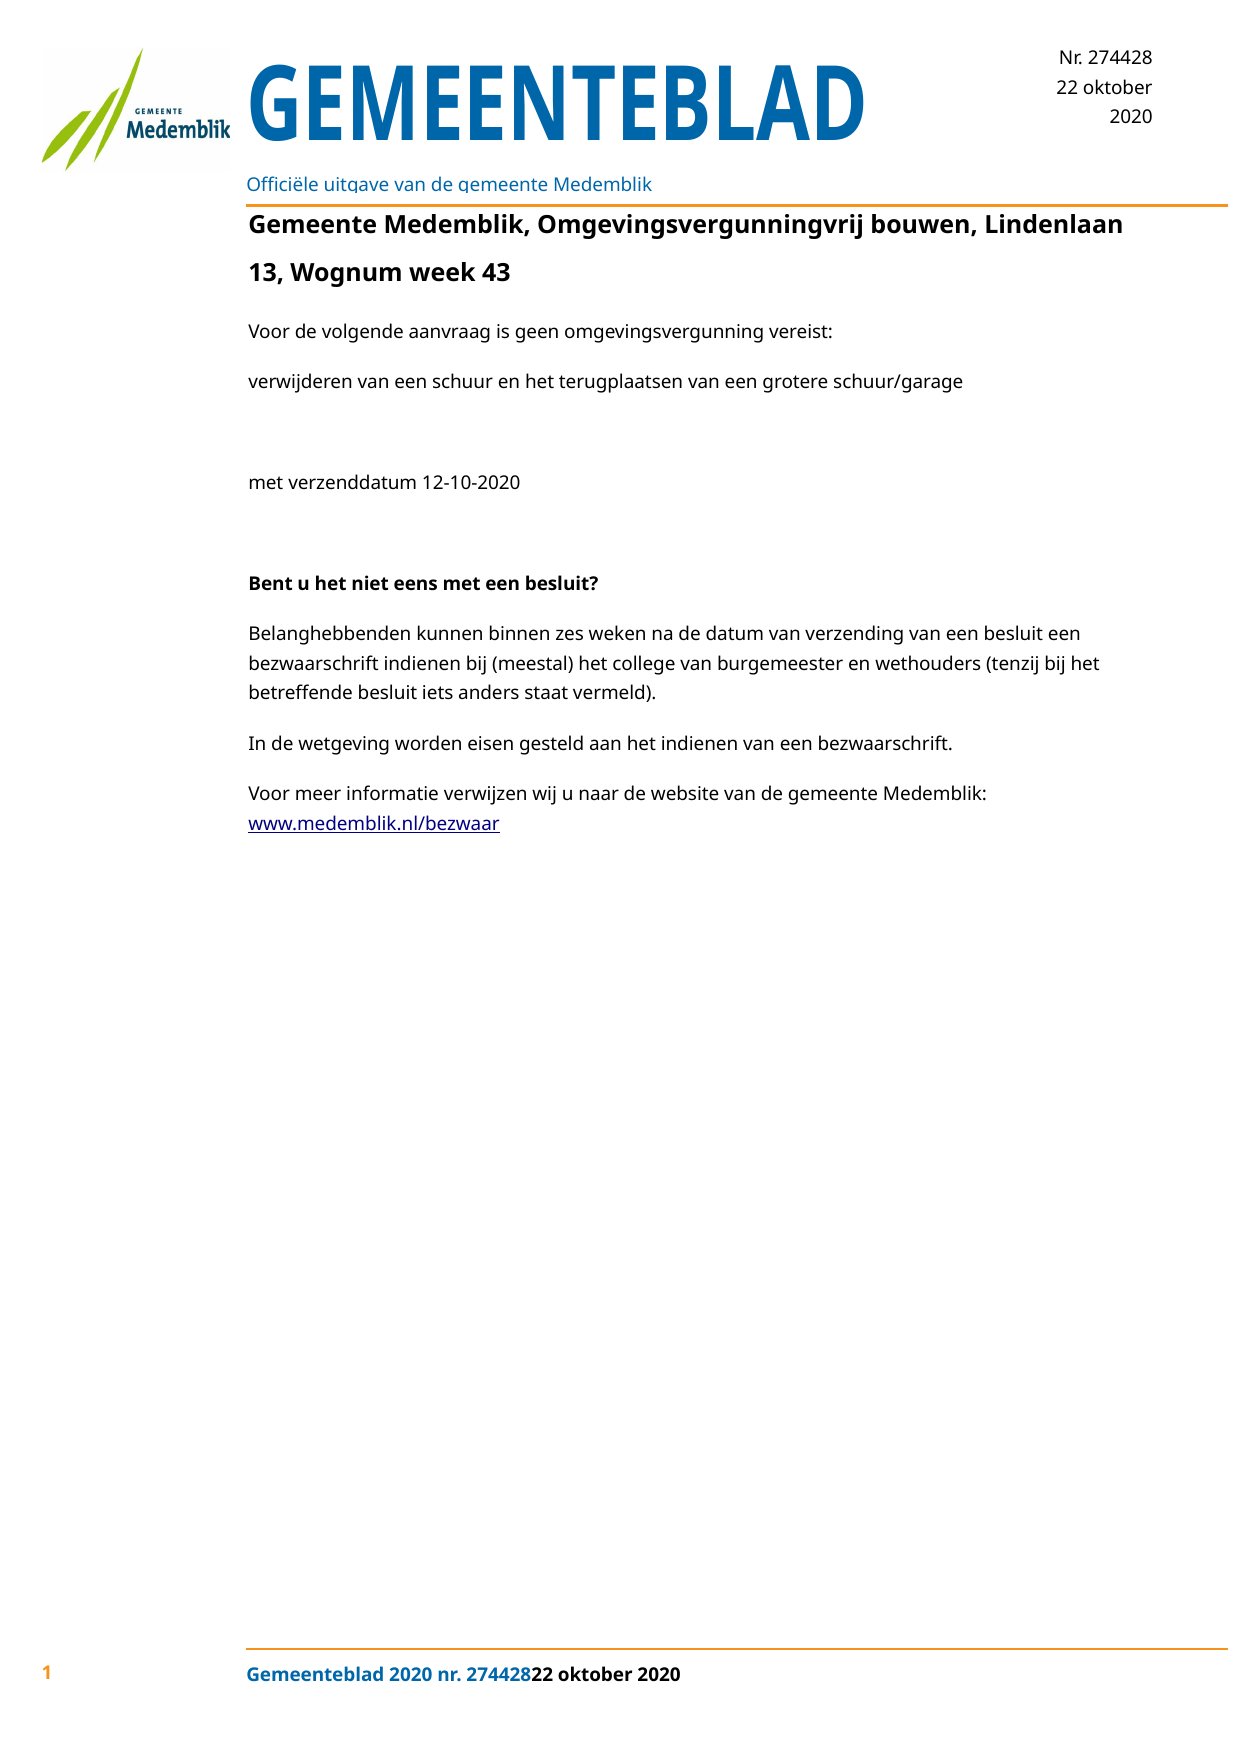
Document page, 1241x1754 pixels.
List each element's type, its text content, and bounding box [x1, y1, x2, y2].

text verwijderen van een schuur en het terugplaatsen van een grotere schuur/garage [248, 368, 1152, 394]
text met verzenddatum 12-10-2020 [248, 469, 1152, 495]
text Belanghebbenden kunnen binnen zes weken na de datum van verzending van een besluit een bezwaarschrift indienen bij (meestal) het college van burgemeester en wethouders (tenzij bij het betreffende besluit iets anders staat vermeld). [248, 620, 1152, 705]
text Voor de volgende aanvraag is geen omgevingsvergunning vereist: [248, 318, 1152, 344]
picture [41, 47, 231, 172]
text In de wetgeving worden eisen gesteld aan het indienen van een bezwaarschrift. [248, 730, 1152, 756]
text Gemeente Medemblik, Omgevingsvergunningvrij bouwen, Lindenlaan 13, Wognum week 43 [248, 207, 1152, 288]
text Voor meer informatie verwijzen wij u naar de website van de gemeente Medemblik: www.medemblik.nl/bezwaar [248, 780, 1152, 836]
text Bent u het niet eens met een besluit? [248, 570, 1152, 596]
